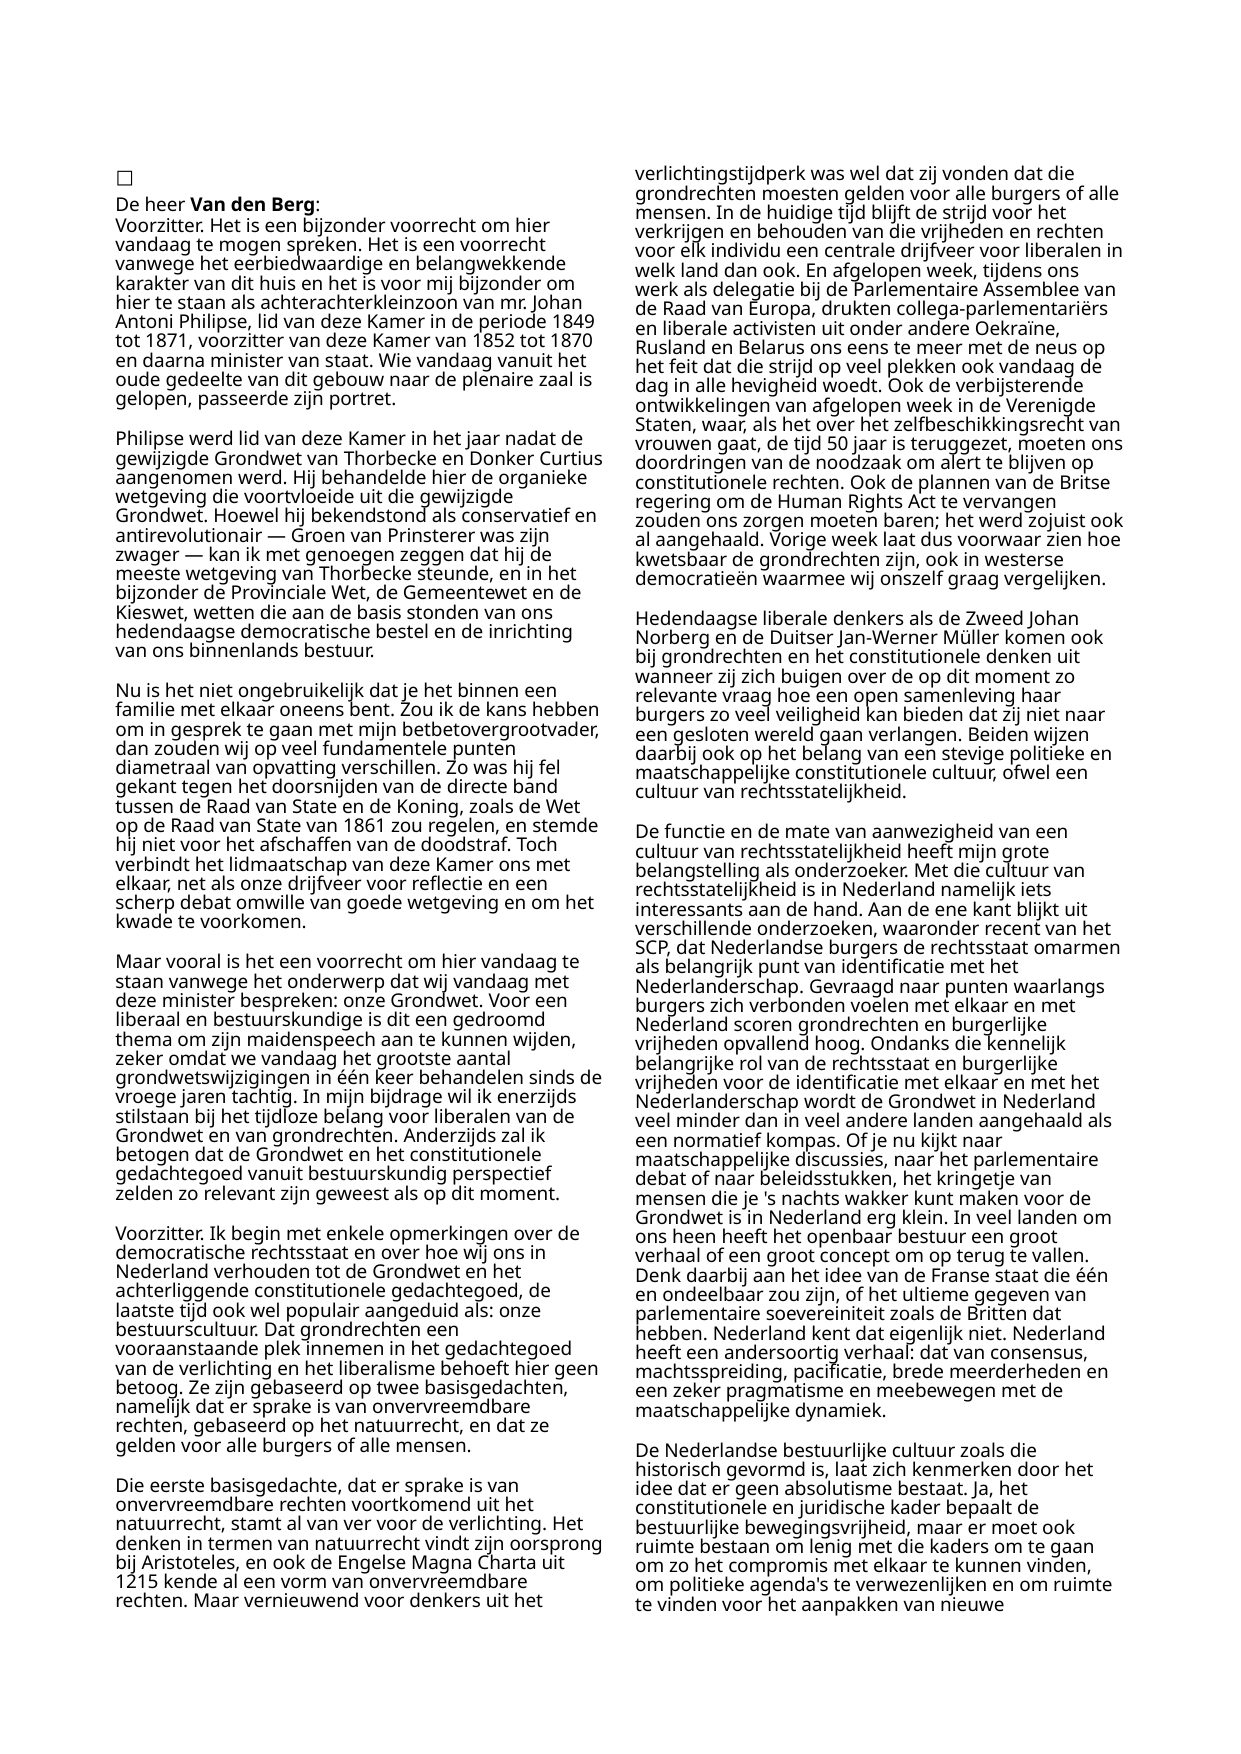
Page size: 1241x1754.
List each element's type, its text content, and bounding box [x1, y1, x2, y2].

text verlichtingstijdperk was wel dat zij vonden dat die grondrechten moesten gelden voor alle burgers of alle mensen. In de huidige tijd blijft de strijd voor het verkrijgen en behouden van die vrijheden en rechten voor elk individu een centrale drijfveer voor liberalen in welk land dan ook. En afgelopen week, tijdens ons werk als delegatie bij de Parlementaire Assemblee van de Raad van Europa, drukten collega-parlementariërs en liberale activisten uit onder andere Oekraïne, Rusland en Belarus ons eens te meer met de neus op het feit dat die strijd op veel plekken ook vandaag de dag in alle hevigheid woedt. Ook de verbijsterende ontwikkelingen van afgelopen week in de Verenigde Staten, waar, als het over het zelfbeschikkingsrecht van vrouwen gaat, de tijd 50 jaar is teruggezet, moeten ons doordringen van de noodzaak om alert te blijven op constitutionele rechten. Ook de plannen van de Britse regering om de Human Rights Act te vervangen zouden ons zorgen moeten baren; het werd zojuist ook al aangehaald. Vorige week laat dus voorwaar zien hoe kwetsbaar de grondrechten zijn, ook in westerse democratieën waarmee wij onszelf graag vergelijken. [635, 165, 1125, 589]
text Voorzitter. Het is een bijzonder voorrecht om hier vandaag te mogen spreken. Het is een voorrecht vanwege het eerbiedwaardige en belangwekkende karakter van dit huis en het is voor mij bijzonder om hier te staan als achterachterkleinzoon van mr. Johan Antoni Philipse, lid van deze Kamer in de periode 1849 tot 1871, voorzitter van deze Kamer van 1852 tot 1870 en daarna minister van staat. Wie vandaag vanuit het oude gedeelte van dit gebouw naar de plenaire zaal is gelopen, passeerde zijn portret. [115, 217, 605, 409]
text Die eerste basisgedachte, dat er sprake is van onvervreemdbare rechten voortkomend uit het natuurrecht, stamt al van ver voor de verlichting. Het denken in termen van natuurrecht vindt zijn oorsprong bij Aristoteles, en ook de Engelse Magna Charta uit 1215 kende al een vorm van onvervreemdbare rechten. Maar vernieuwend voor denkers uit het [115, 1477, 605, 1612]
text ⬜ [115, 165, 605, 191]
text Hedendaagse liberale denkers als de Zweed Johan Norberg en de Duitser Jan-Werner Müller komen ook bij grondrechten en het constitutionele denken uit wanneer zij zich buigen over de op dit moment zo relevante vraag hoe een open samenleving haar burgers zo veel veiligheid kan bieden dat zij niet naar een gesloten wereld gaan verlangen. Beiden wijzen daarbij ook op het belang van een stevige politieke en maatschappelijke constitutionele cultuur, ofwel een cultuur van rechtsstatelijkheid. [635, 610, 1125, 803]
text De heer Van den Berg: [115, 191, 605, 217]
text Nu is het niet ongebruikelijk dat je het binnen een familie met elkaar oneens bent. Zou ik de kans hebben om in gesprek te gaan met mijn betbetovergrootvader, dan zouden wij op veel fundamentele punten diametraal van opvatting verschillen. Zo was hij fel gekant tegen het doorsnijden van de directe band tussen de Raad van State en de Koning, zoals de Wet op de Raad van State van 1861 zou regelen, en stemde hij niet voor het afschaffen van de doodstraf. Toch verbindt het lidmaatschap van deze Kamer ons met elkaar, net als onze drijfveer voor reflectie en een scherp debat omwille van goede wetgeving en om het kwade te voorkomen. [115, 682, 605, 933]
text Philipse werd lid van deze Kamer in het jaar nadat de gewijzigde Grondwet van Thorbecke en Donker Curtius aangenomen werd. Hij behandelde hier de organieke wetgeving die voortvloeide uit die gewijzigde Grondwet. Hoewel hij bekendstond als conservatief en antirevolutionair — Groen van Prinsterer was zijn zwager — kan ik met genoegen zeggen dat hij de meeste wetgeving van Thorbecke steunde, en in het bijzonder de Provinciale Wet, de Gemeentewet en de Kieswet, wetten die aan de basis stonden van ons hedendaagse democratische bestel en de inrichting van ons binnenlands bestuur. [115, 430, 605, 661]
text De Nederlandse bestuurlijke cultuur zoals die historisch gevormd is, laat zich kenmerken door het idee dat er geen absolutisme bestaat. Ja, het constitutionele en juridische kader bepaalt de bestuurlijke bewegingsvrijheid, maar er moet ook ruimte bestaan om lenig met die kaders om te gaan om zo het compromis met elkaar te kunnen vinden, om politieke agenda's te verwezenlijken en om ruimte te vinden voor het aanpakken van nieuwe [635, 1442, 1125, 1615]
text Voorzitter. Ik begin met enkele opmerkingen over de democratische rechtsstaat en over hoe wij ons in Nederland verhouden tot de Grondwet en het achterliggende constitutionele gedachtegoed, de laatste tijd ook wel populair aangeduid als: onze bestuurscultuur. Dat grondrechten een vooraanstaande plek innemen in het gedachtegoed van de verlichting en het liberalisme behoeft hier geen betoog. Ze zijn gebaseerd op twee basisgedachten, namelijk dat er sprake is van onvervreemdbare rechten, gebaseerd op het natuurrecht, en dat ze gelden voor alle burgers of alle mensen. [115, 1225, 605, 1456]
text Maar vooral is het een voorrecht om hier vandaag te staan vanwege het onderwerp dat wij vandaag met deze minister bespreken: onze Grondwet. Voor een liberaal en bestuurskundige is dit een gedroomd thema om zijn maidenspeech aan te kunnen wijden, zeker omdat we vandaag het grootste aantal grondwetswijzigingen in één keer behandelen sinds de vroege jaren tachtig. In mijn bijdrage wil ik enerzijds stilstaan bij het tijdloze belang voor liberalen van de Grondwet en van grondrechten. Anderzijds zal ik betogen dat de Grondwet en het constitutionele gedachtegoed vanuit bestuurskundig perspectief zelden zo relevant zijn geweest als op dit moment. [115, 953, 605, 1204]
text De functie en de mate van aanwezigheid van een cultuur van rechtsstatelijkheid heeft mijn grote belangstelling als onderzoeker. Met die cultuur van rechtsstatelijkheid is in Nederland namelijk iets interessants aan de hand. Aan de ene kant blijkt uit verschillende onderzoeken, waaronder recent van het SCP, dat Nederlandse burgers de rechtsstaat omarmen als belangrijk punt van identificatie met het Nederlanderschap. Gevraagd naar punten waarlangs burgers zich verbonden voelen met elkaar en met Nederland scoren grondrechten en burgerlijke vrijheden opvallend hoog. Ondanks die kennelijk belangrijke rol van de rechtsstaat en burgerlijke vrijheden voor de identificatie met elkaar en met het Nederlanderschap wordt de Grondwet in Nederland veel minder dan in veel andere landen aangehaald als een normatief kompas. Of je nu kijkt naar maatschappelijke discussies, naar het parlementaire debat of naar beleidsstukken, het kringetje van mensen die je 's nachts wakker kunt maken voor de Grondwet is in Nederland erg klein. In veel landen om ons heen heeft het openbaar bestuur een groot verhaal of een groot concept om op terug te vallen. Denk daarbij aan het idee van de Franse staat die één en ondeelbaar zou zijn, of het ultieme gegeven van parlementaire soevereiniteit zoals de Britten dat hebben. Nederland kent dat eigenlijk niet. Nederland heeft een andersoortig verhaal: dat van consensus, machtsspreiding, pacificatie, brede meerderheden en een zeker pragmatisme en meebewegen met de maatschappelijke dynamiek. [635, 823, 1125, 1421]
